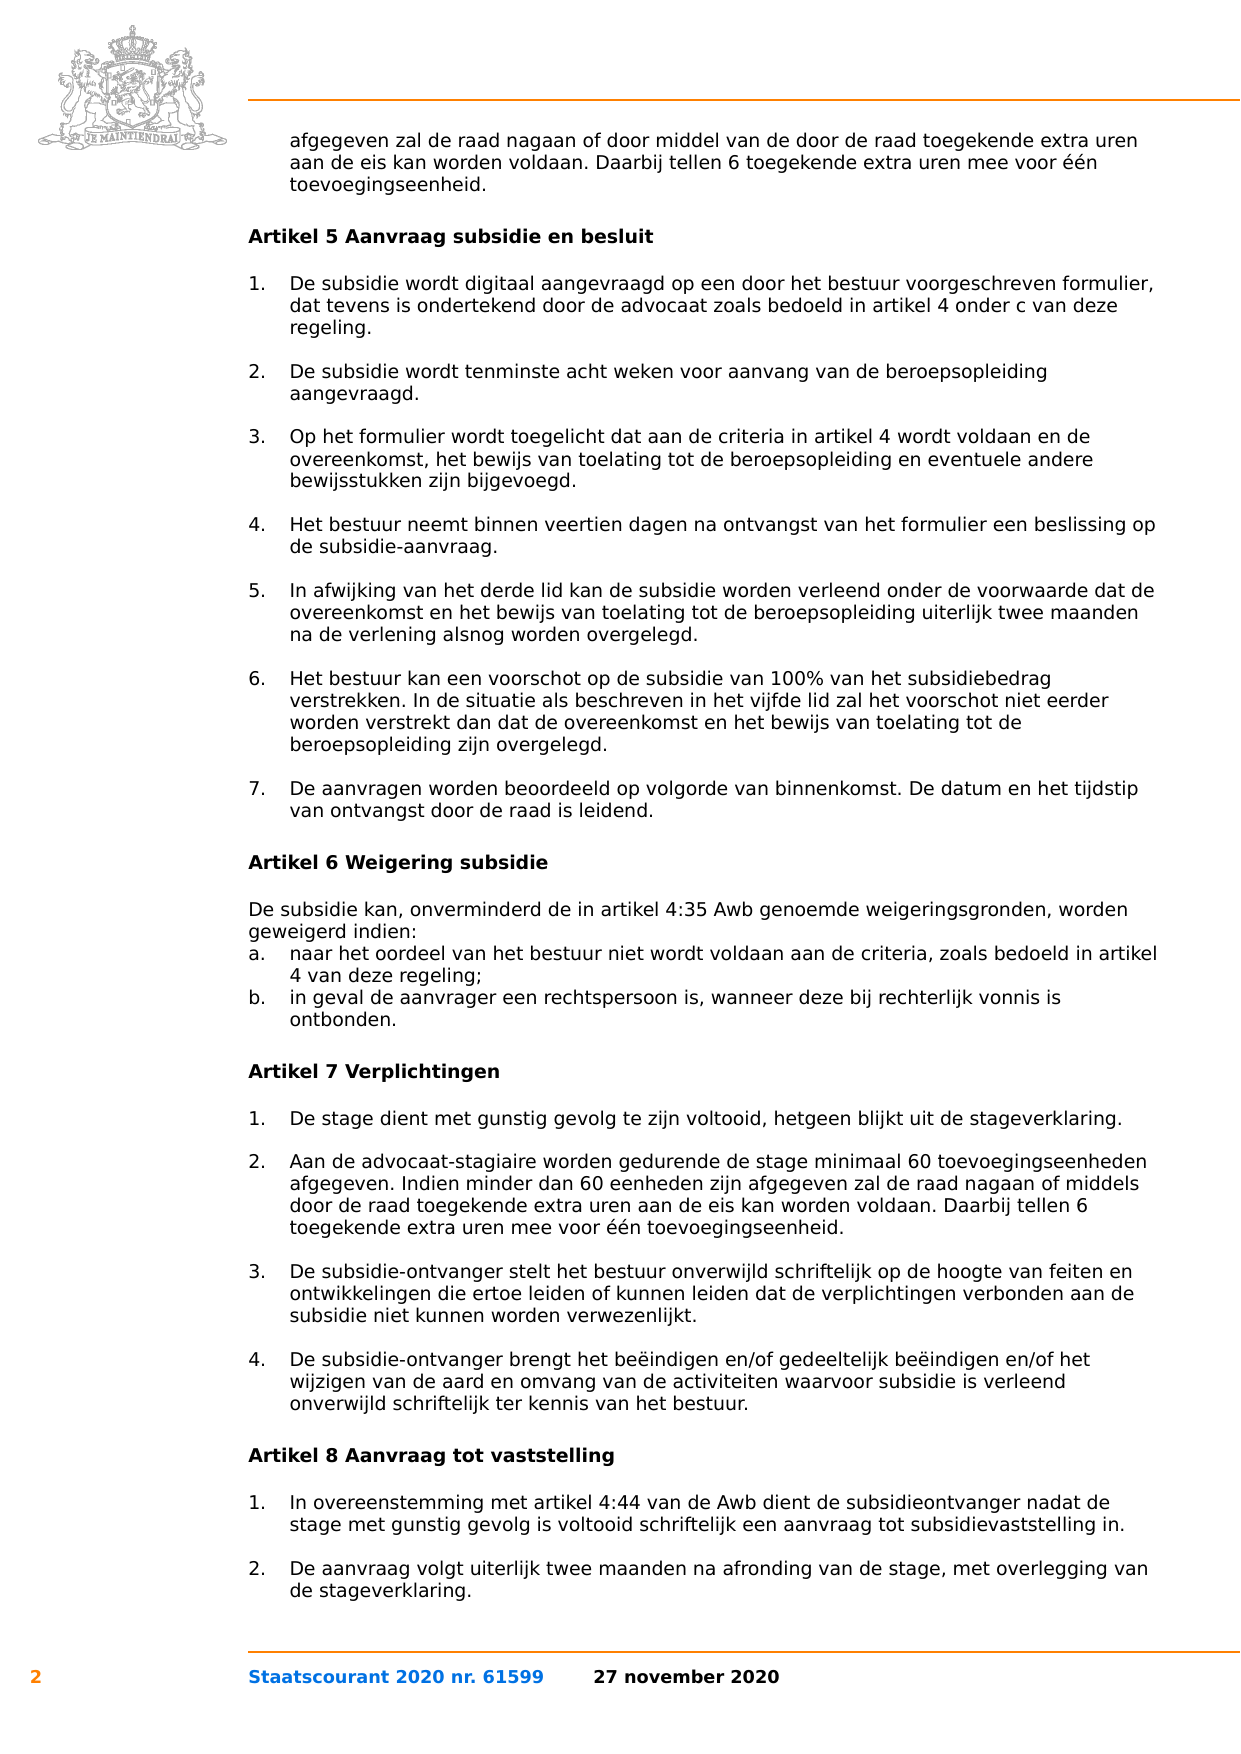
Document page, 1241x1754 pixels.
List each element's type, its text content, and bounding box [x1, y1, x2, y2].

text 4. De subsidie-ontvanger brengt het beëindigen en/of gedeeltelijk beëindigen en/of het wijzigen van de aard en omvang van de activiteiten waarvoor subsidie is verleend onverwijld schriftelijk ter kennis van het bestuur. [248, 1349, 1163, 1415]
subtitle Artikel 8 Aanvraag tot vaststelling [248, 1445, 1163, 1467]
text 6. Het bestuur kan een voorschot op de subsidie van 100% van het subsidiebedrag verstrekken. In de situatie als beschreven in het vijfde lid zal het voorschot niet eerder worden verstrekt dan dat de overeenkomst en het bewijs van toelating tot de beroepsopleiding zijn overgelegd. [248, 668, 1163, 756]
text 3. Op het formulier wordt toegelicht dat aan de criteria in artikel 4 wordt voldaan en de overeenkomst, het bewijs van toelating tot de beroepsopleiding en eventuele andere bewijsstukken zijn bijgevoegd. [248, 426, 1163, 492]
text a. naar het oordeel van het bestuur niet wordt voldaan aan de criteria, zoals bedoeld in artikel 4 van deze regeling; [248, 943, 1163, 987]
picture [38, 25, 227, 150]
subtitle Artikel 5 Aanvraag subsidie en besluit [248, 226, 1163, 248]
text 5. In afwijking van het derde lid kan de subsidie worden verleend onder de voorwaarde dat de overeenkomst en het bewijs van toelating tot de beroepsopleiding uiterlijk twee maanden na de verlening alsnog worden overgelegd. [248, 580, 1163, 646]
text De subsidie kan, onverminderd de in artikel 4:35 Awb genoemde weigeringsgronden, worden geweigerd indien: [248, 899, 1163, 943]
text 2. De aanvraag volgt uiterlijk twee maanden na afronding van de stage, met overlegging van de stageverklaring. [248, 1558, 1163, 1602]
text afgegeven zal de raad nagaan of door middel van de door de raad toegekende extra uren aan de eis kan worden voldaan. Daarbij tellen 6 toegekende extra uren mee voor één toevoegingseenheid. [248, 130, 1163, 196]
subtitle Artikel 7 Verplichtingen [248, 1061, 1163, 1082]
text 3. De subsidie-ontvanger stelt het bestuur onverwijld schriftelijk op de hoogte van feiten en ontwikkelingen die ertoe leiden of kunnen leiden dat de verplichtingen verbonden aan de subsidie niet kunnen worden verwezenlijkt. [248, 1261, 1163, 1327]
subtitle Artikel 6 Weigering subsidie [248, 852, 1163, 874]
text 2. Aan de advocaat-stagiaire worden gedurende de stage minimaal 60 toevoegingseenheden afgegeven. Indien minder dan 60 eenheden zijn afgegeven zal de raad nagaan of middels door de raad toegekende extra uren aan de eis kan worden voldaan. Daarbij tellen 6 toegekende extra uren mee voor één toevoegingseenheid. [248, 1151, 1163, 1239]
text b. in geval de aanvrager een rechtspersoon is, wanneer deze bij rechterlijk vonnis is ontbonden. [248, 987, 1163, 1031]
text 7. De aanvragen worden beoordeeld op volgorde van binnenkomst. De datum en het tijdstip van ontvangst door de raad is leidend. [248, 778, 1163, 822]
text 1. De stage dient met gunstig gevolg te zijn voltooid, hetgeen blijkt uit de stageverklaring. [248, 1107, 1163, 1129]
text 1. De subsidie wordt digitaal aangevraagd op een door het bestuur voorgeschreven formulier, dat tevens is ondertekend door de advocaat zoals bedoeld in artikel 4 onder c van deze regeling. [248, 273, 1163, 339]
text 2. De subsidie wordt tenminste acht weken voor aanvang van de beroepsopleiding aangevraagd. [248, 361, 1163, 404]
text 1. In overeenstemming met artikel 4:44 van de Awb dient de subsidieontvanger nadat de stage met gunstig gevolg is voltooid schriftelijk een aanvraag tot subsidievaststelling in. [248, 1492, 1163, 1536]
text 4. Het bestuur neemt binnen veertien dagen na ontvangst van het formulier een beslissing op de subsidie-aanvraag. [248, 514, 1163, 558]
